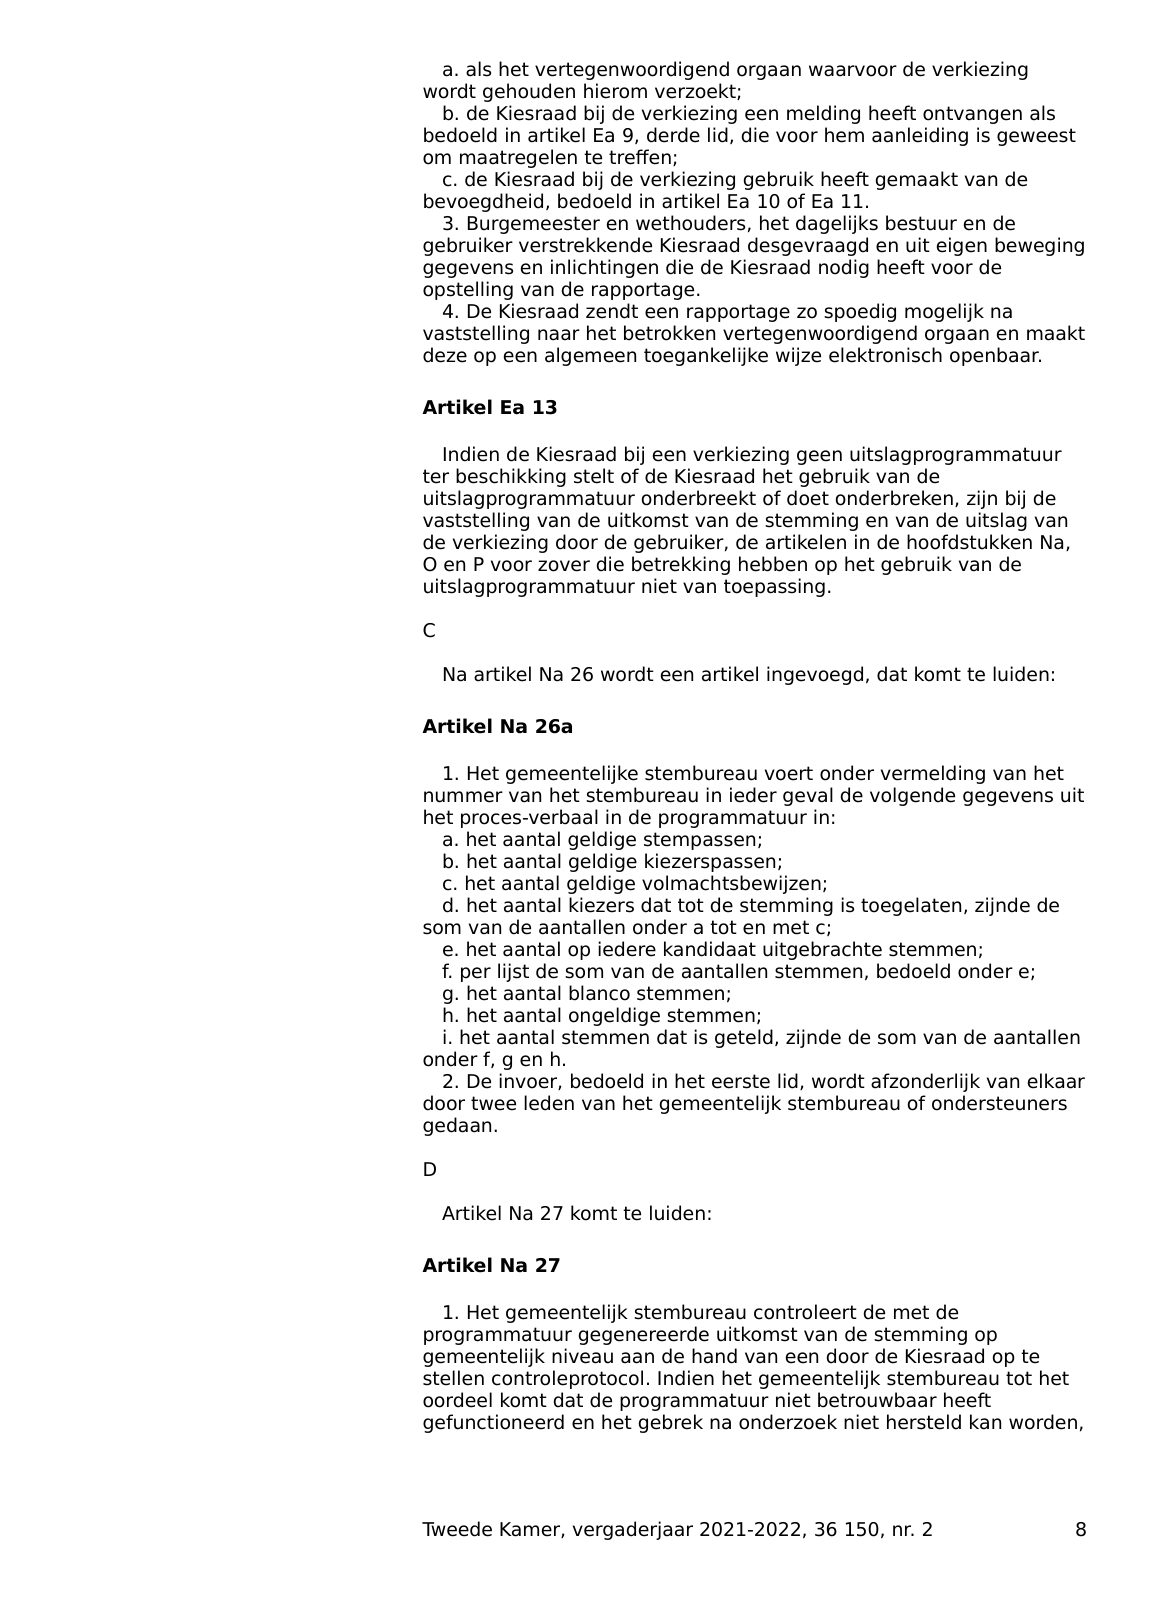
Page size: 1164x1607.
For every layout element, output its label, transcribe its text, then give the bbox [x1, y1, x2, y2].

text C [422, 620, 1087, 642]
text b. de Kiesraad bij de verkiezing een melding heeft ontvangen als bedoeld in artikel Ea 9, derde lid, die voor hem aanleiding is geweest om maatregelen te treffen; [422, 103, 1087, 169]
text 1. Het gemeentelijke stembureau voert onder vermelding van het nummer van het stembureau in ieder geval de volgende gegevens uit het proces-verbaal in de programmatuur in: [422, 763, 1087, 829]
subtitle Artikel Na 27 [422, 1255, 1087, 1277]
text 3. Burgemeester en wethouders, het dagelijks bestuur en de gebruiker verstrekkende Kiesraad desgevraagd en uit eigen beweging gegevens en inlichtingen die de Kiesraad nodig heeft voor de opstelling van de rapportage. [422, 213, 1087, 301]
text 2. De invoer, bedoeld in het eerste lid, wordt afzonderlijk van elkaar door twee leden van het gemeentelijk stembureau of ondersteuners gedaan. [422, 1071, 1087, 1137]
text f. per lijst de som van de aantallen stemmen, bedoeld onder e; [422, 961, 1087, 983]
text h. het aantal ongeldige stemmen; [422, 1005, 1087, 1027]
text 1. Het gemeentelijk stembureau controleert de met de programmatuur gegenereerde uitkomst van de stemming op gemeentelijk niveau aan de hand van een door de Kiesraad op te stellen controleprotocol. Indien het gemeentelijk stembureau tot het oordeel komt dat de programmatuur niet betrouwbaar heeft gefunctioneerd en het gebrek na onderzoek niet hersteld kan worden, [422, 1302, 1087, 1434]
text c. de Kiesraad bij de verkiezing gebruik heeft gemaakt van de bevoegdheid, bedoeld in artikel Ea 10 of Ea 11. [422, 169, 1087, 213]
text d. het aantal kiezers dat tot de stemming is toegelaten, zijnde de som van de aantallen onder a tot en met c; [422, 895, 1087, 939]
text g. het aantal blanco stemmen; [422, 983, 1087, 1005]
text D [422, 1159, 1087, 1181]
text 4. De Kiesraad zendt een rapportage zo spoedig mogelijk na vaststelling naar het betrokken vertegenwoordigend orgaan en maakt deze op een algemeen toegankelijke wijze elektronisch openbaar. [422, 301, 1087, 367]
text e. het aantal op iedere kandidaat uitgebrachte stemmen; [422, 939, 1087, 961]
text c. het aantal geldige volmachtsbewijzen; [422, 873, 1087, 895]
text Na artikel Na 26 wordt een artikel ingevoegd, dat komt te luiden: [422, 664, 1087, 686]
text Indien de Kiesraad bij een verkiezing geen uitslagprogrammatuur ter beschikking stelt of de Kiesraad het gebruik van de uitslagprogrammatuur onderbreekt of doet onderbreken, zijn bij de vaststelling van de uitkomst van de stemming en van de uitslag van de verkiezing door de gebruiker, de artikelen in de hoofdstukken Na, O en P voor zover die betrekking hebben op het gebruik van de uitslagprogrammatuur niet van toepassing. [422, 444, 1087, 598]
text a. het aantal geldige stempassen; [422, 829, 1087, 851]
text i. het aantal stemmen dat is geteld, zijnde de som van de aantallen onder f, g en h. [422, 1027, 1087, 1071]
text Artikel Na 27 komt te luiden: [422, 1203, 1087, 1225]
text b. het aantal geldige kiezerspassen; [422, 851, 1087, 873]
subtitle Artikel Na 26a [422, 716, 1087, 738]
subtitle Artikel Ea 13 [422, 397, 1087, 419]
text a. als het vertegenwoordigend orgaan waarvoor de verkiezing wordt gehouden hierom verzoekt; [422, 59, 1087, 103]
